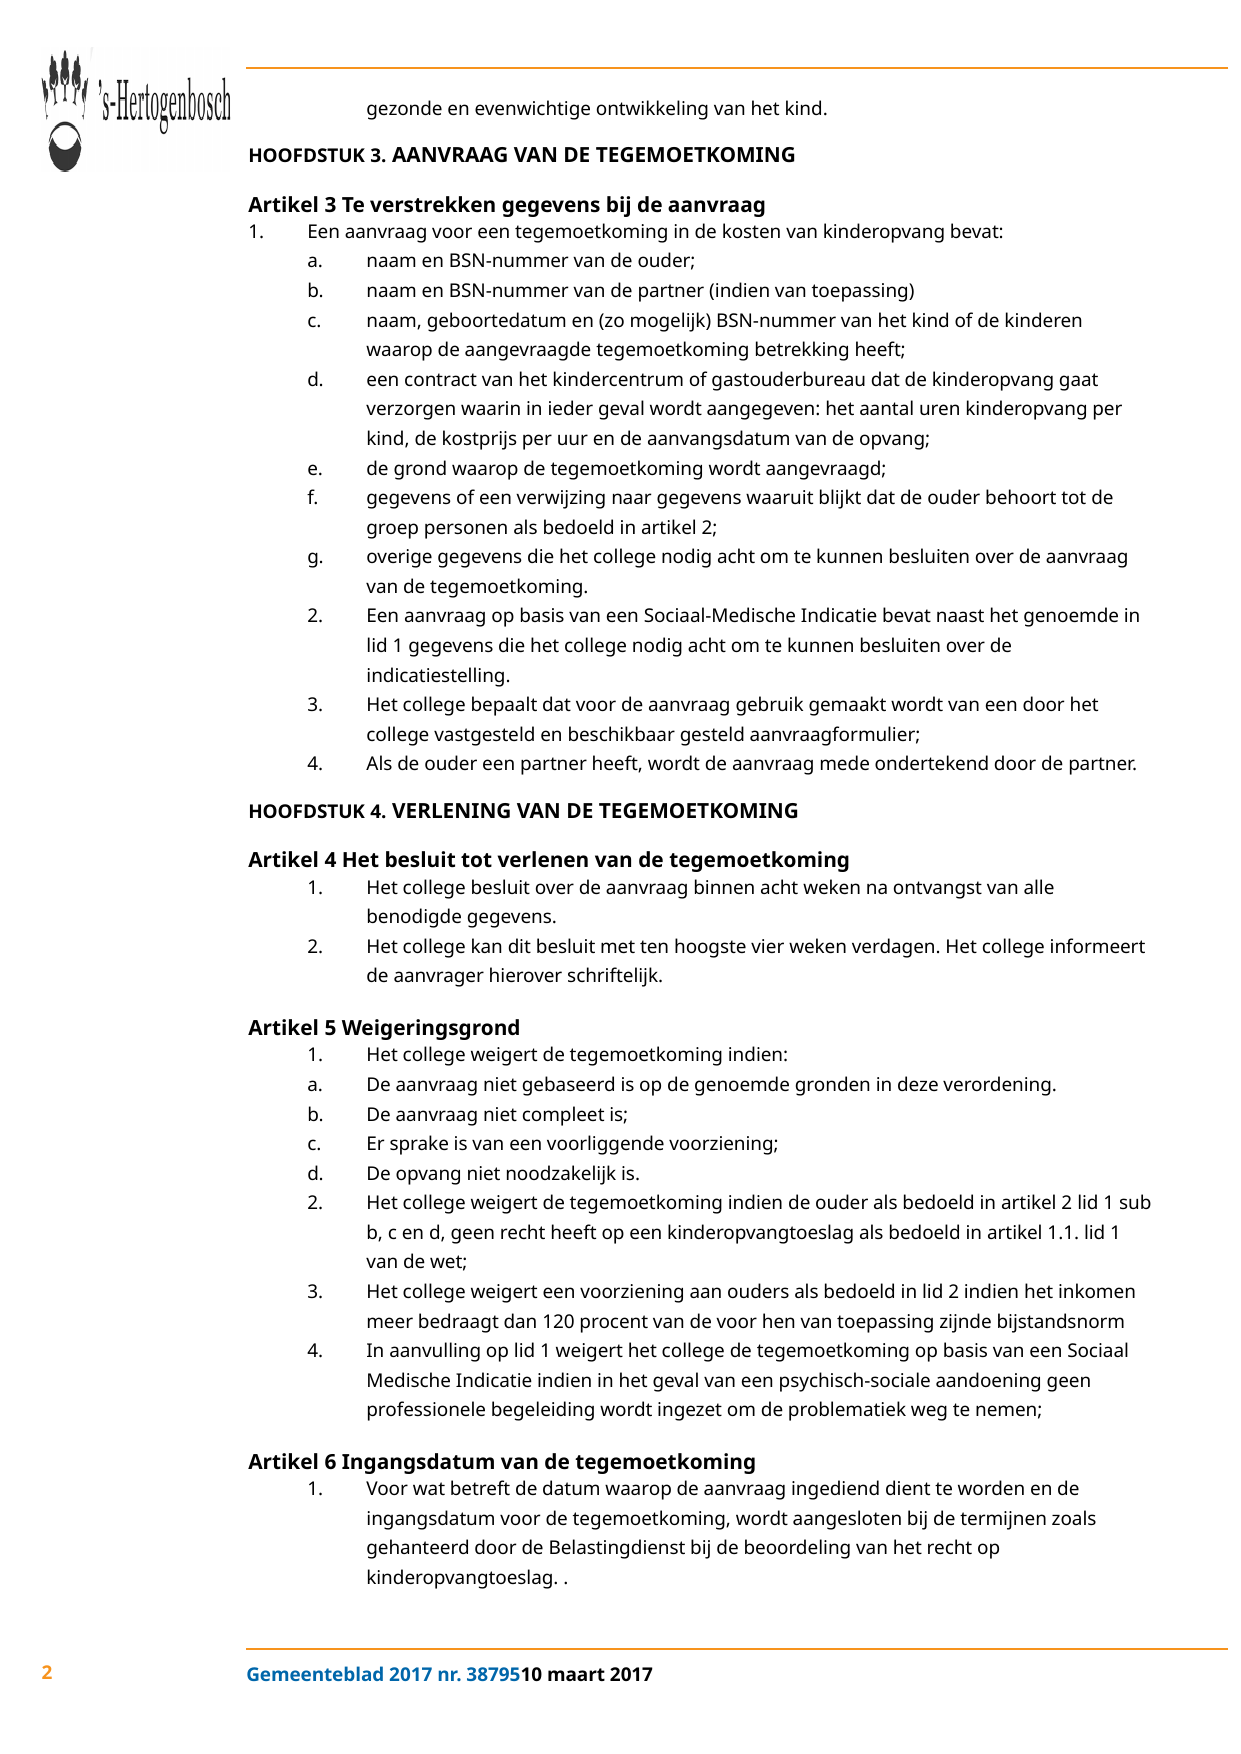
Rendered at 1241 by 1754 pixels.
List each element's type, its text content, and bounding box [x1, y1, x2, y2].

text Artikel 5 Weigeringsgrond [248, 1013, 1152, 1042]
list De opvang niet noodzakelijk is. [307, 1160, 1152, 1186]
list Het college weigert de tegemoetkoming indien: [307, 1042, 1152, 1067]
list Het college bepaalt dat voor de aanvraag gebruik gemaakt wordt van een door het college vastgesteld en beschikbaar gesteld aanvraagformulier; [307, 691, 1152, 747]
list gezonde en evenwichtige ontwikkeling van het kind. [307, 95, 1152, 121]
list een contract van het kindercentrum of gastouderbureau dat de kinderopvang gaat verzorgen waarin in ieder geval wordt aangegeven: het aantal uren kinderopvang per kind, de kostprijs per uur en de aanvangsdatum van de opvang; [307, 366, 1152, 451]
list In aanvulling op lid 1 weigert het college de tegemoetkoming op basis van een Sociaal Medische Indicatie indien in het geval van een psychisch-sociale aandoening geen professionele begeleiding wordt ingezet om de problematiek weg te nemen; [307, 1337, 1152, 1422]
list gegevens of een verwijzing naar gegevens waaruit blijkt dat de ouder behoort tot de groep personen als bedoeld in artikel 2; [307, 484, 1152, 540]
list Voor wat betreft de datum waarop de aanvraag ingediend dient te worden en de ingangsdatum voor de tegemoetkoming, wordt aangesloten bij de termijnen zoals gehanteerd door de Belastingdienst bij de beoordeling van het recht op kinderopvangtoeslag. . [307, 1475, 1152, 1590]
picture [41, 47, 231, 172]
list Een aanvraag voor een tegemoetkoming in de kosten van kinderopvang bevat: [248, 218, 1152, 244]
list Als de ouder een partner heeft, wordt de aanvraag mede ondertekend door de partner. [307, 751, 1152, 776]
list Er sprake is van een voorliggende voorziening; [307, 1130, 1152, 1156]
text Artikel 3 Te verstrekken gegevens bij de aanvraag [248, 190, 1152, 218]
list Het college weigert een voorziening aan ouders als bedoeld in lid 2 indien het inkomen meer bedraagt dan 120 procent van de voor hen van toepassing zijnde bijstandsnorm [307, 1278, 1152, 1333]
text Artikel 6 Ingangsdatum van de tegemoetkoming [248, 1447, 1152, 1475]
text HOOFDSTUK 4. VERLENING VAN DE TEGEMOETKOMING [248, 796, 1152, 825]
list naam en BSN-nummer van de ouder; [307, 248, 1152, 273]
list naam, geboortedatum en (zo mogelijk) BSN-nummer van het kind of de kinderen waarop de aangevraagde tegemoetkoming betrekking heeft; [307, 307, 1152, 362]
text Artikel 4 Het besluit tot verlenen van de tegemoetkoming [248, 846, 1152, 874]
list Het college weigert de tegemoetkoming indien de ouder als bedoeld in artikel 2 lid 1 sub b, c en d, geen recht heeft op een kinderopvangtoeslag als bedoeld in artikel 1.1. lid 1 van de wet; [307, 1189, 1152, 1274]
list overige gegevens die het college nodig acht om te kunnen besluiten over de aanvraag van de tegemoetkoming. [307, 543, 1152, 599]
list naam en BSN-nummer van de partner (indien van toepassing) [307, 277, 1152, 303]
list Het college kan dit besluit met ten hoogste vier weken verdagen. Het college informeert de aanvrager hierover schriftelijk. [307, 933, 1152, 988]
list de grond waarop de tegemoetkoming wordt aangevraagd; [307, 455, 1152, 481]
list De aanvraag niet gebaseerd is op de genoemde gronden in deze verordening. [307, 1071, 1152, 1097]
list Een aanvraag op basis van een Sociaal-Medische Indicatie bevat naast het genoemde in lid 1 gegevens die het college nodig acht om te kunnen besluiten over de indicatiestelling. [307, 603, 1152, 688]
list Het college besluit over de aanvraag binnen acht weken na ontvangst van alle benodigde gegevens. [307, 874, 1152, 929]
text HOOFDSTUK 3. AANVRAAG VAN DE TEGEMOETKOMING [248, 140, 1152, 169]
list De aanvraag niet compleet is; [307, 1101, 1152, 1126]
